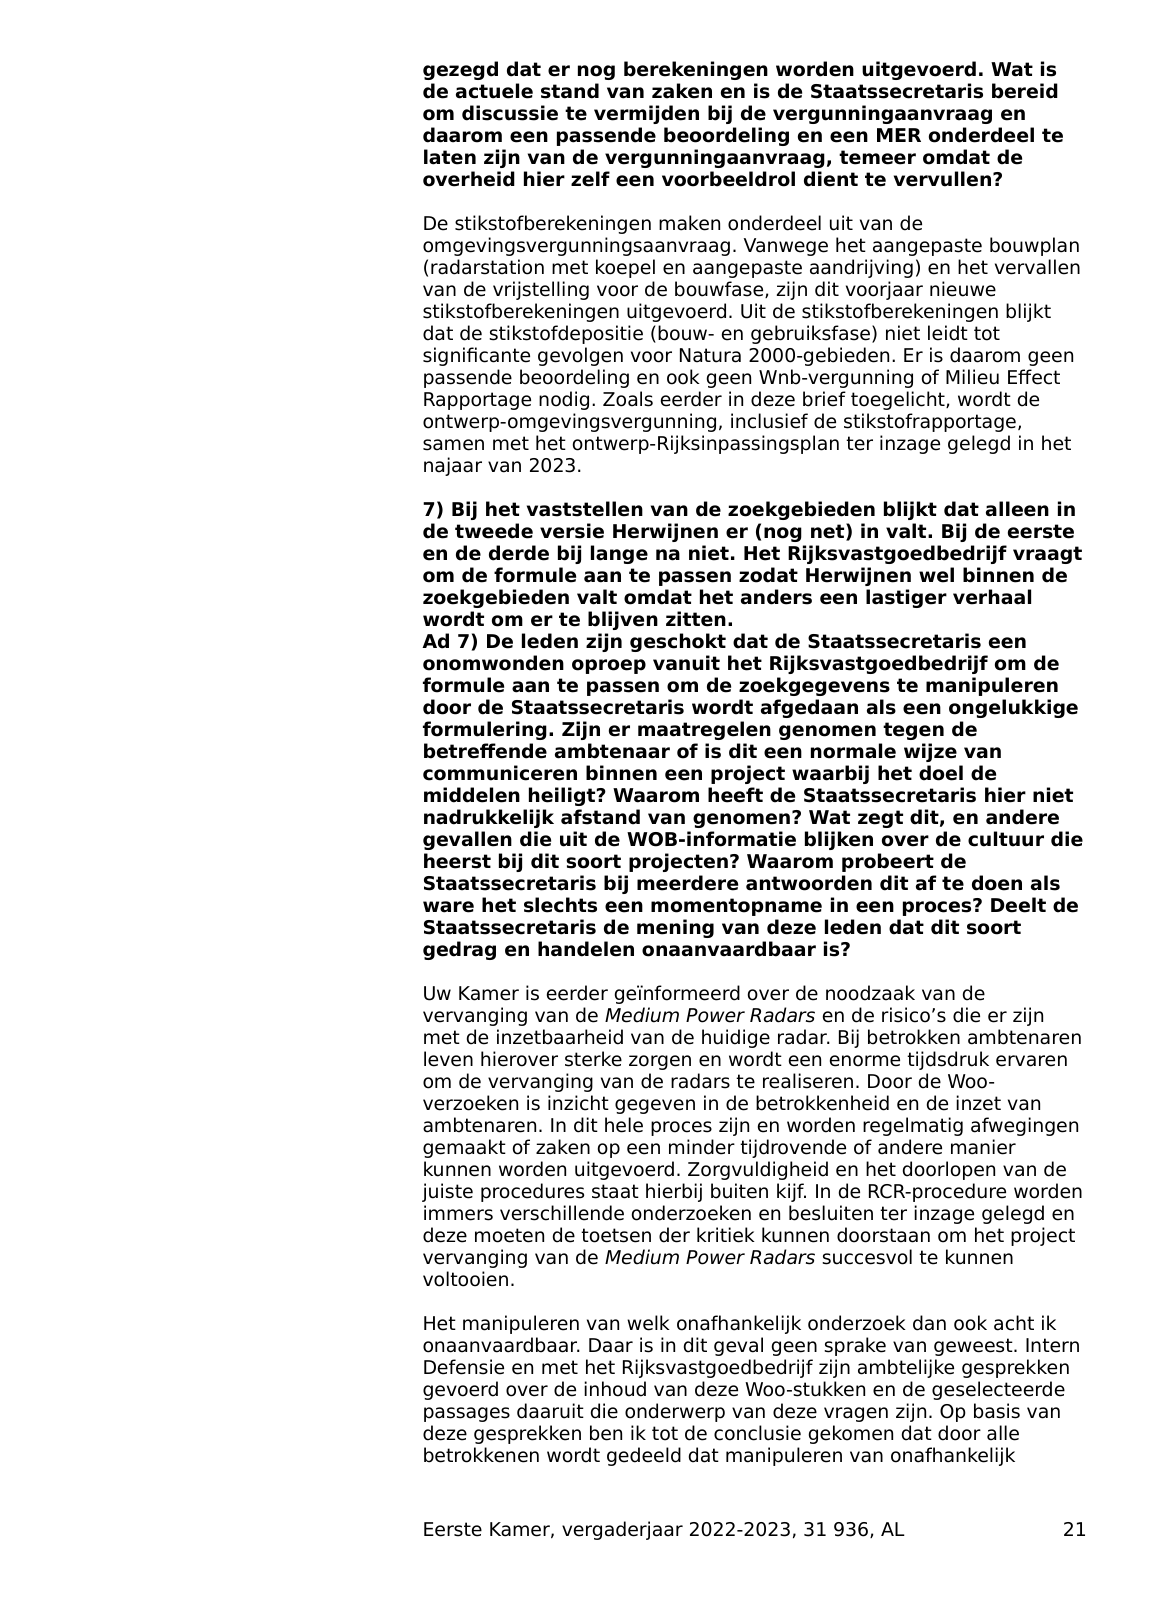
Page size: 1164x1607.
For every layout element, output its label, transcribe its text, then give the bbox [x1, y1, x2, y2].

text Uw Kamer is eerder geïnformeerd over de noodzaak van de vervanging van de Medium Power Radars en de risico’s die er zijn met de inzetbaarheid van de huidige radar. Bij betrokken ambtenaren leven hierover sterke zorgen en wordt een enorme tijdsdruk ervaren om de vervanging van de radars te realiseren. Door de Woo-verzoeken is inzicht gegeven in de betrokkenheid en de inzet van ambtenaren. In dit hele proces zijn en worden regelmatig afwegingen gemaakt of zaken op een minder tijdrovende of andere manier kunnen worden uitgevoerd. Zorgvuldigheid en het doorlopen van de juiste procedures staat hierbij buiten kijf. In de RCR-procedure worden immers verschillende onderzoeken en besluiten ter inzage gelegd en deze moeten de toetsen der kritiek kunnen doorstaan om het project vervanging van de Medium Power Radars succesvol te kunnen voltooien. [422, 983, 1087, 1291]
text De stikstofberekeningen maken onderdeel uit van de omgevingsvergunningsaanvraag. Vanwege het aangepaste bouwplan (radarstation met koepel en aangepaste aandrijving) en het vervallen van de vrijstelling voor de bouwfase, zijn dit voorjaar nieuwe stikstofberekeningen uitgevoerd. Uit de stikstofberekeningen blijkt dat de stikstofdepositie (bouw- en gebruiksfase) niet leidt tot significante gevolgen voor Natura 2000-gebieden. Er is daarom geen passende beoordeling en ook geen Wnb-vergunning of Milieu Effect Rapportage nodig. Zoals eerder in deze brief toegelicht, wordt de ontwerp-omgevingsvergunning, inclusief de stikstofrapportage, samen met het ontwerp-Rijksinpassingsplan ter inzage gelegd in het najaar van 2023. [422, 213, 1087, 477]
text Ad 7) De leden zijn geschokt dat de Staatssecretaris een onomwonden oproep vanuit het Rijksvastgoedbedrijf om de formule aan te passen om de zoekgegevens te manipuleren door de Staatssecretaris wordt afgedaan als een ongelukkige formulering. Zijn er maatregelen genomen tegen de betreffende ambtenaar of is dit een normale wijze van communiceren binnen een project waarbij het doel de middelen heiligt? Waarom heeft de Staatssecretaris hier niet nadrukkelijk afstand van genomen? Wat zegt dit, en andere gevallen die uit de WOB-informatie blijken over de cultuur die heerst bij dit soort projecten? Waarom probeert de Staatssecretaris bij meerdere antwoorden dit af te doen als ware het slechts een momentopname in een proces? Deelt de Staatssecretaris de mening van deze leden dat dit soort gedrag en handelen onaanvaardbaar is? [422, 631, 1087, 961]
text 7) Bij het vaststellen van de zoekgebieden blijkt dat alleen in de tweede versie Herwijnen er (nog net) in valt. Bij de eerste en de derde bij lange na niet. Het Rijksvastgoedbedrijf vraagt om de formule aan te passen zodat Herwijnen wel binnen de zoekgebieden valt omdat het anders een lastiger verhaal wordt om er te blijven zitten. [422, 499, 1087, 631]
text Het manipuleren van welk onafhankelijk onderzoek dan ook acht ik onaanvaardbaar. Daar is in dit geval geen sprake van geweest. Intern Defensie en met het Rijksvastgoedbedrijf zijn ambtelijke gesprekken gevoerd over de inhoud van deze Woo-stukken en de geselecteerde passages daaruit die onderwerp van deze vragen zijn. Op basis van deze gesprekken ben ik tot de conclusie gekomen dat door alle betrokkenen wordt gedeeld dat manipuleren van onafhankelijk [422, 1313, 1087, 1467]
text gezegd dat er nog berekeningen worden uitgevoerd. Wat is de actuele stand van zaken en is de Staatssecretaris bereid om discussie te vermijden bij de vergunningaanvraag en daarom een passende beoordeling en een MER onderdeel te laten zijn van de vergunningaanvraag, temeer omdat de overheid hier zelf een voorbeeldrol dient te vervullen? [422, 59, 1087, 191]
